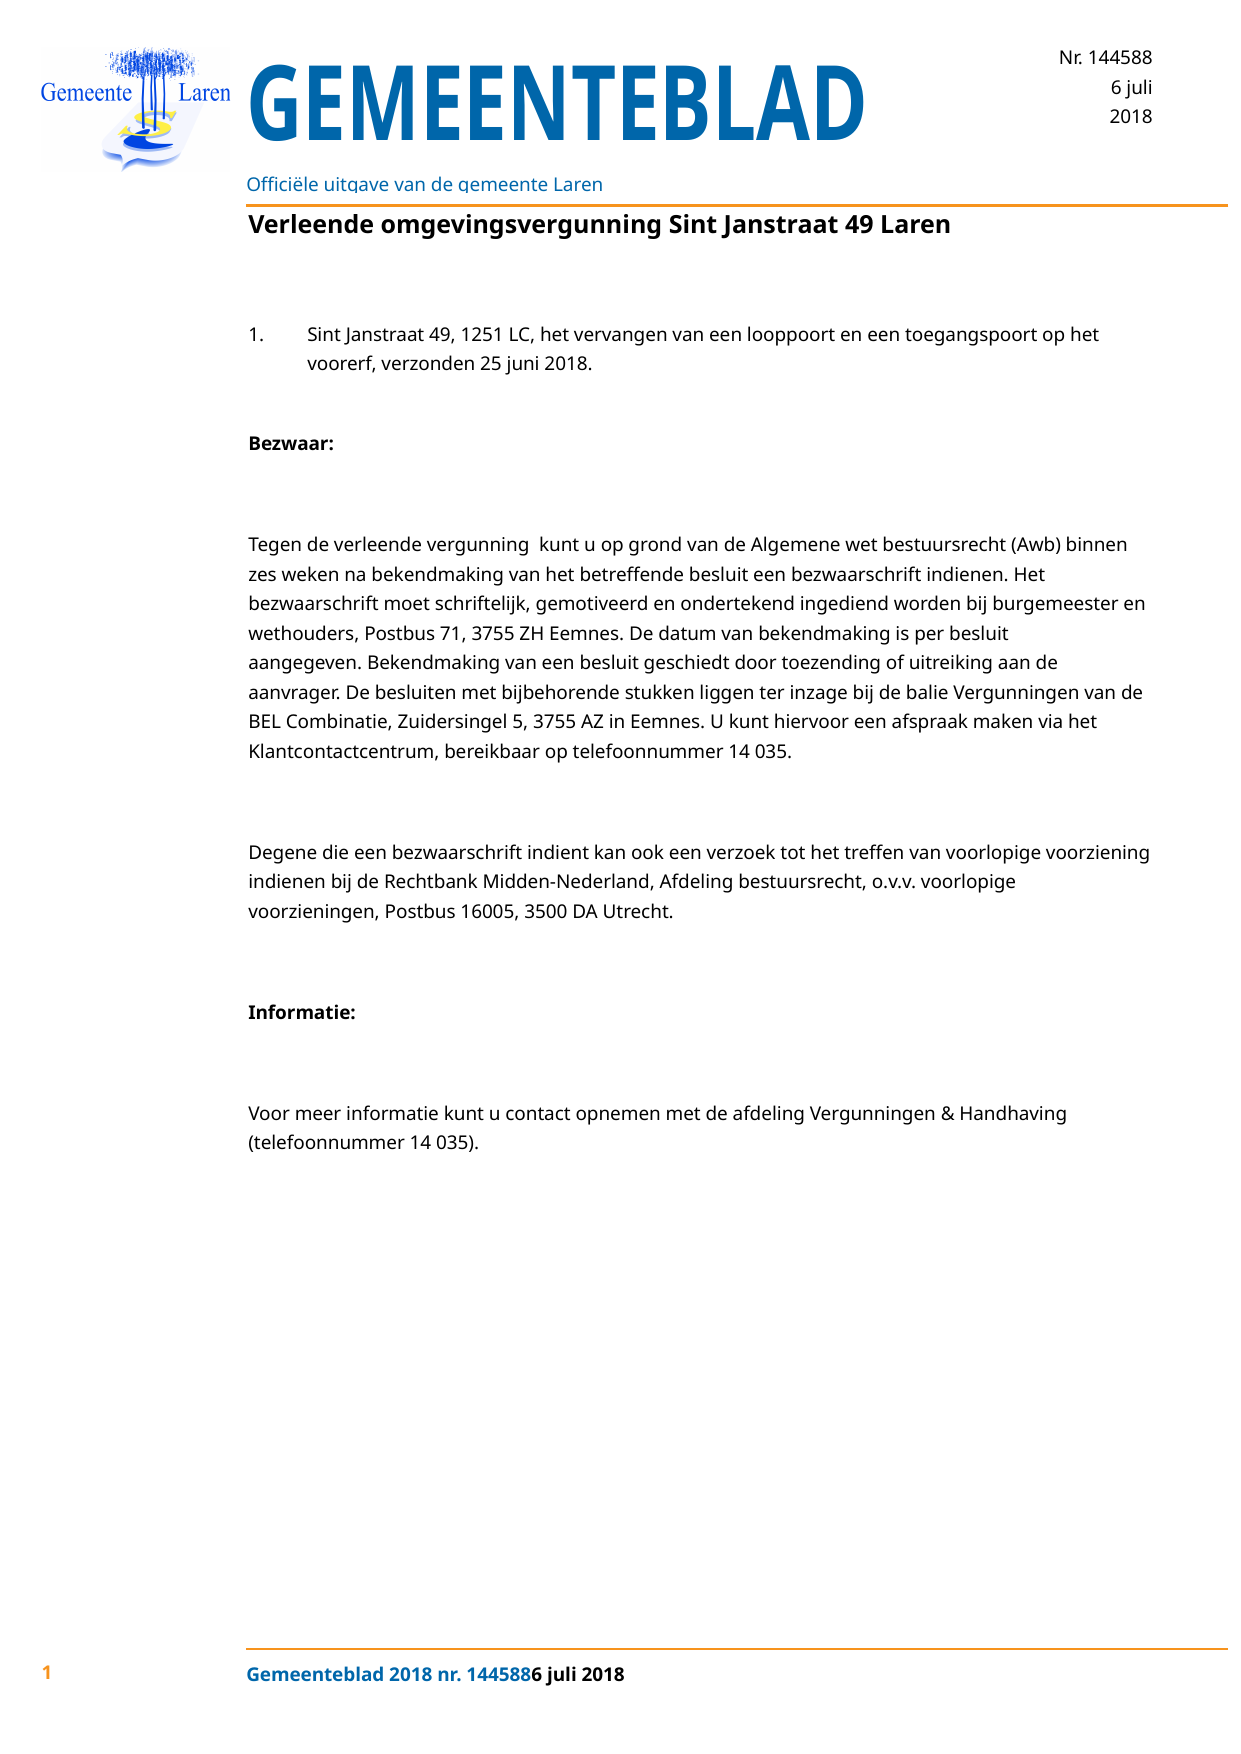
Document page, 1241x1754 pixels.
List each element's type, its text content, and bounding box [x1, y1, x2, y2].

text Voor meer informatie kunt u contact opnemen met de afdeling Vergunningen & Handhaving (telefoonnummer 14 035). [248, 1100, 1152, 1155]
text Degene die een bezwaarschrift indient kan ook een verzoek tot het treffen van voorlopige voorziening indienen bij de Rechtbank Midden-Nederland, Afdeling bestuursrecht, o.v.v. voorlopige voorzieningen, Postbus 16005, 3500 DA Utrecht. [248, 839, 1152, 924]
text Verleende omgevingsvergunning Sint Janstraat 49 Laren [248, 207, 1152, 241]
text Bezwaar: [248, 430, 1152, 456]
picture [41, 47, 231, 172]
list Sint Janstraat 49, 1251 LC, het vervangen van een looppoort en een toegangspoort op het voorerf, verzonden 25 juni 2018. [248, 321, 1152, 376]
text Tegen de verleende vergunning kunt u op grond van de Algemene wet bestuursrecht (Awb) binnen zes weken na bekendmaking van het betreffende besluit een bezwaarschrift indienen. Het bezwaarschrift moet schriftelijk, gemotiveerd en ondertekend ingediend worden bij burgemeester en wethouders, Postbus 71, 3755 ZH Eemnes. De datum van bekendmaking is per besluit aangegeven. Bekendmaking van een besluit geschiedt door toezending of uitreiking aan de aanvrager. De besluiten met bijbehorende stukken liggen ter inzage bij de balie Vergunningen van de BEL Combinatie, Zuidersingel 5, 3755 AZ in Eemnes. U kunt hiervoor een afspraak maken via het Klantcontactcentrum, bereikbaar op telefoonnummer 14 035. [248, 531, 1152, 764]
text Informatie: [248, 999, 1152, 1025]
